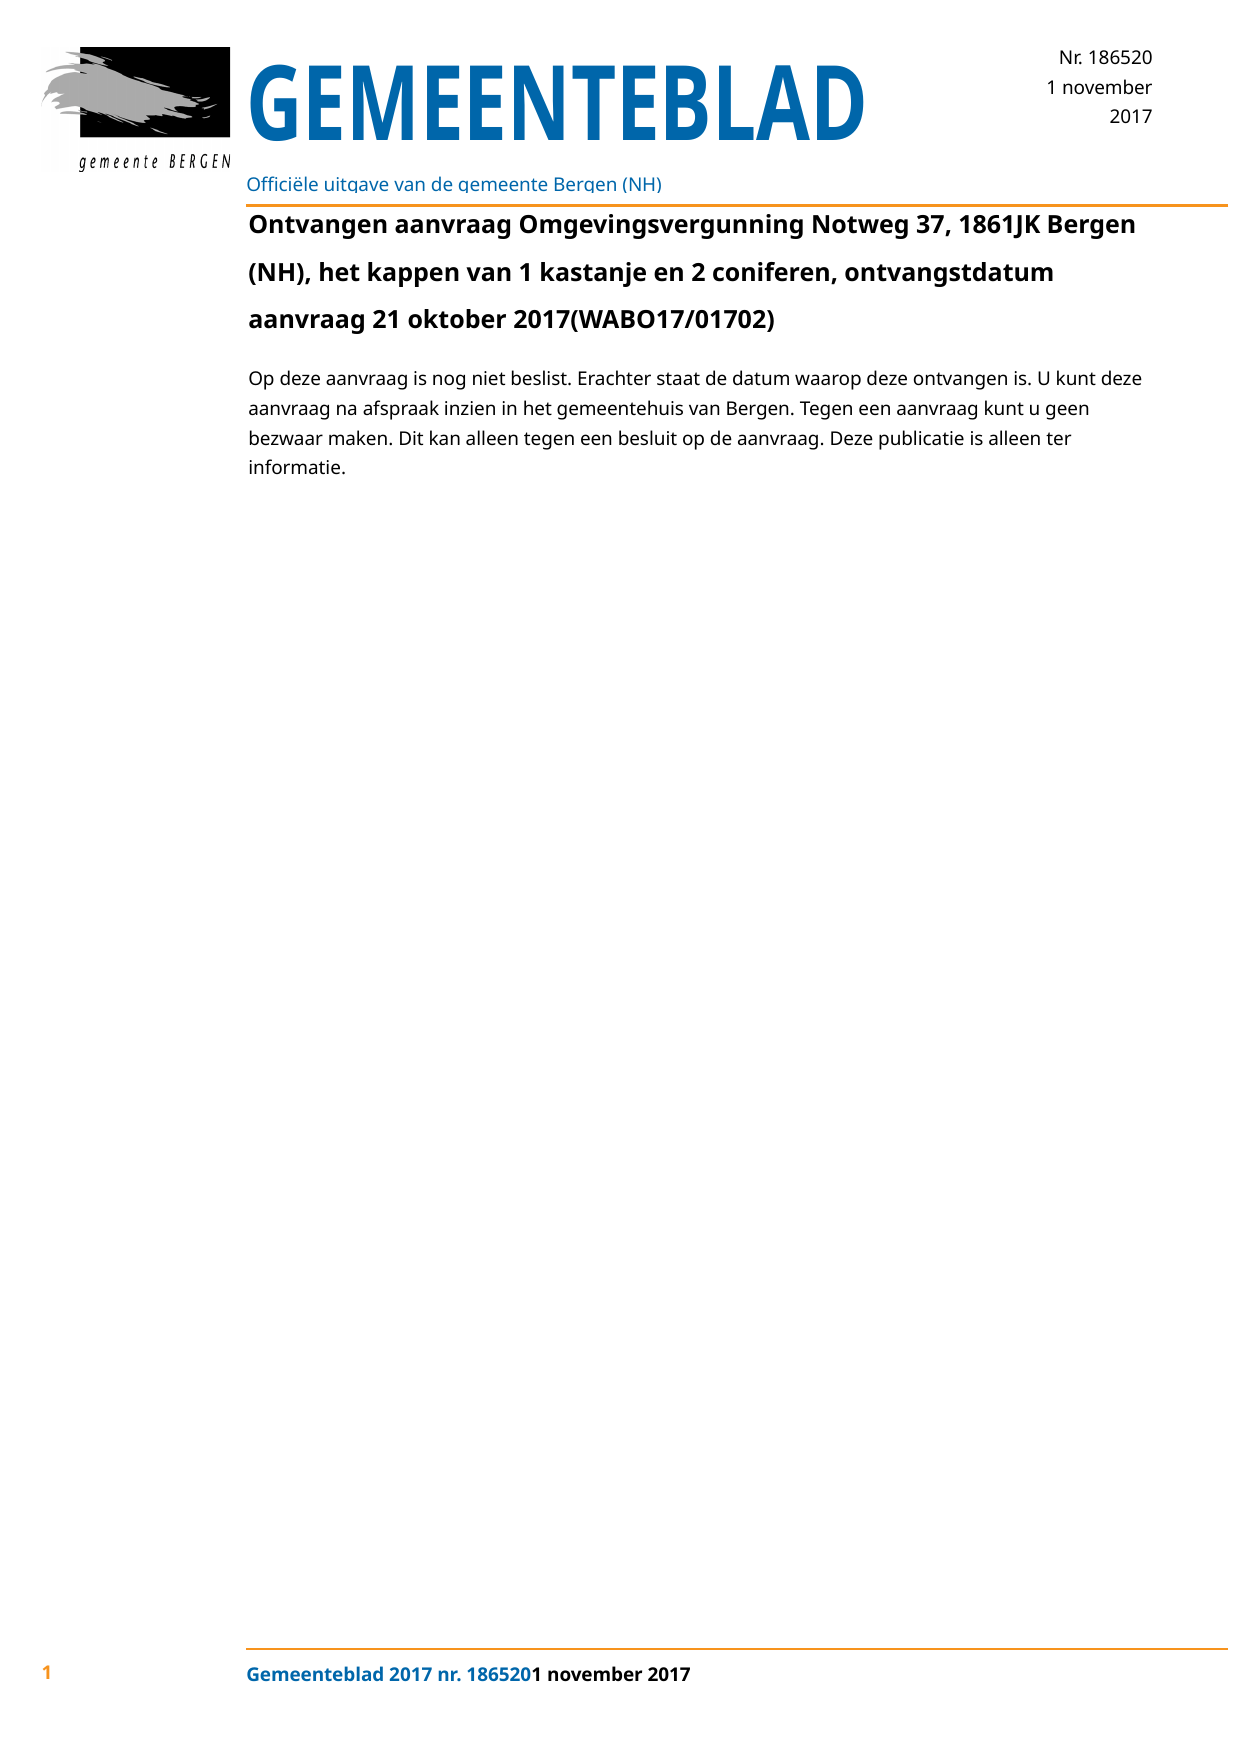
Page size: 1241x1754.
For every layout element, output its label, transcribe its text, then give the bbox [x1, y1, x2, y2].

picture [41, 47, 231, 172]
text Op deze aanvraag is nog niet beslist. Erachter staat de datum waarop deze ontvangen is. U kunt deze aanvraag na afspraak inzien in het gemeentehuis van Bergen. Tegen een aanvraag kunt u geen bezwaar maken. Dit kan alleen tegen een besluit op de aanvraag. Deze publicatie is alleen ter informatie. [248, 366, 1152, 480]
text Ontvangen aanvraag Omgevingsvergunning Notweg 37, 1861JK Bergen (NH), het kappen van 1 kastanje en 2 coniferen, ontvangstdatum aanvraag 21 oktober 2017(WABO17/01702) [248, 207, 1152, 336]
